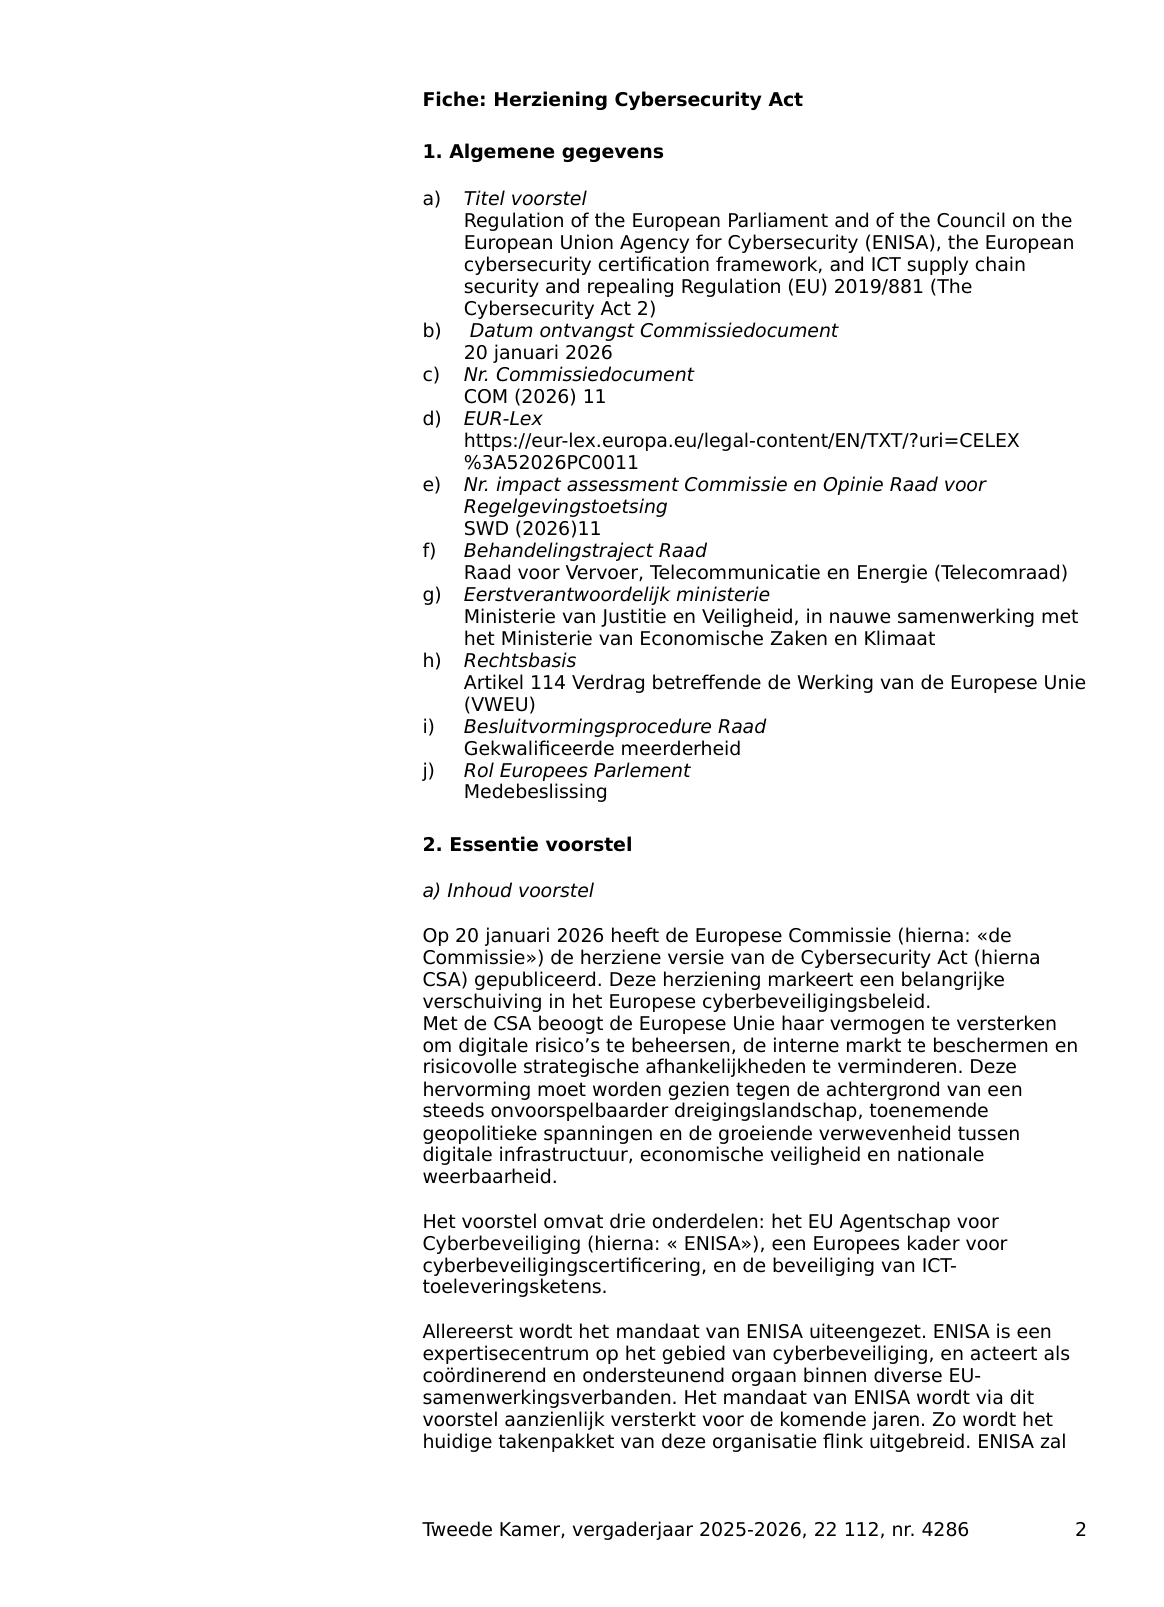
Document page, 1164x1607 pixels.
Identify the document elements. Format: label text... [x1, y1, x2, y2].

subtitle a) Inhoud voorstel [422, 880, 1087, 902]
text g) Eerstverantwoordelijk ministerie [422, 584, 1087, 606]
text d) EUR-Lex [422, 408, 1087, 430]
text e) Nr. impact assessment Commissie en Opinie Raad voor Regelgevingstoetsing [422, 474, 1087, 518]
text https://eur-lex.europa.eu/legal-content/EN/TXT/?uri=CELEX%3A52026PC0011 [464, 430, 1087, 474]
text Op 20 januari 2026 heeft de Europese Commissie (hierna: «de Commissie») de herziene versie van de Cybersecurity Act (hierna CSA) gepubliceerd. Deze herziening markeert een belangrijke verschuiving in het Europese cyberbeveiligingsbeleid. [422, 924, 1087, 1012]
text COM (2026) 11 [464, 386, 1087, 408]
text f) Behandelingstraject Raad [422, 540, 1087, 562]
text SWD (2026)11 [464, 518, 1087, 540]
text Artikel 114 Verdrag betreffende de Werking van de Europese Unie (VWEU) [464, 672, 1087, 716]
text b) Datum ontvangst Commissiedocument [422, 320, 1087, 342]
text h) Rechtsbasis [422, 649, 1087, 672]
subtitle 1. Algemene gegevens [422, 141, 1087, 163]
text Allereerst wordt het mandaat van ENISA uiteengezet. ENISA is een expertisecentrum op het gebied van cyberbeveiliging, en acteert als coördinerend en ondersteunend orgaan binnen diverse EU-samenwerkingsverbanden. Het mandaat van ENISA wordt via dit voorstel aanzienlijk versterkt voor de komende jaren. Zo wordt het huidige takenpakket van deze organisatie flink uitgebreid. ENISA zal [422, 1321, 1087, 1452]
text Het voorstel omvat drie onderdelen: het EU Agentschap voor Cyberbeveiliging (hierna: « ENISA»), een Europees kader voor cyberbeveiligingscertificering, en de beveiliging van ICT-toeleveringsketens. [422, 1211, 1087, 1298]
text a) Titel voorstel [422, 188, 1087, 210]
text Gekwalificeerde meerderheid [464, 737, 1087, 759]
text Raad voor Vervoer, Telecommunicatie en Energie (Telecomraad) [464, 562, 1087, 584]
text Medebeslissing [464, 781, 1087, 803]
text i) Besluitvormingsprocedure Raad [422, 716, 1087, 737]
text j) Rol Europees Parlement [422, 759, 1087, 781]
text Ministerie van Justitie en Veiligheid, in nauwe samenwerking met het Ministerie van Economische Zaken en Klimaat [464, 606, 1087, 649]
text Regulation of the European Parliament and of the Council on the European Union Agency for Cybersecurity (ENISA), the European cybersecurity certification framework, and ICT supply chain security and repealing Regulation (EU) 2019/881 (The Cybersecurity Act 2) [464, 210, 1087, 320]
subtitle Fiche: Herziening Cybersecurity Act [422, 89, 1087, 111]
text c) Nr. Commissiedocument [422, 364, 1087, 386]
text 20 januari 2026 [464, 342, 1087, 364]
subtitle 2. Essentie voorstel [422, 833, 1087, 855]
text Met de CSA beoogt de Europese Unie haar vermogen te versterken om digitale risico’s te beheersen, de interne markt te beschermen en risicovolle strategische afhankelijkheden te verminderen. Deze hervorming moet worden gezien tegen de achtergrond van een steeds onvoorspelbaarder dreigingslandschap, toenemende geopolitieke spanningen en de groeiende verwevenheid tussen digitale infrastructuur, economische veiligheid en nationale weerbaarheid. [422, 1012, 1087, 1188]
